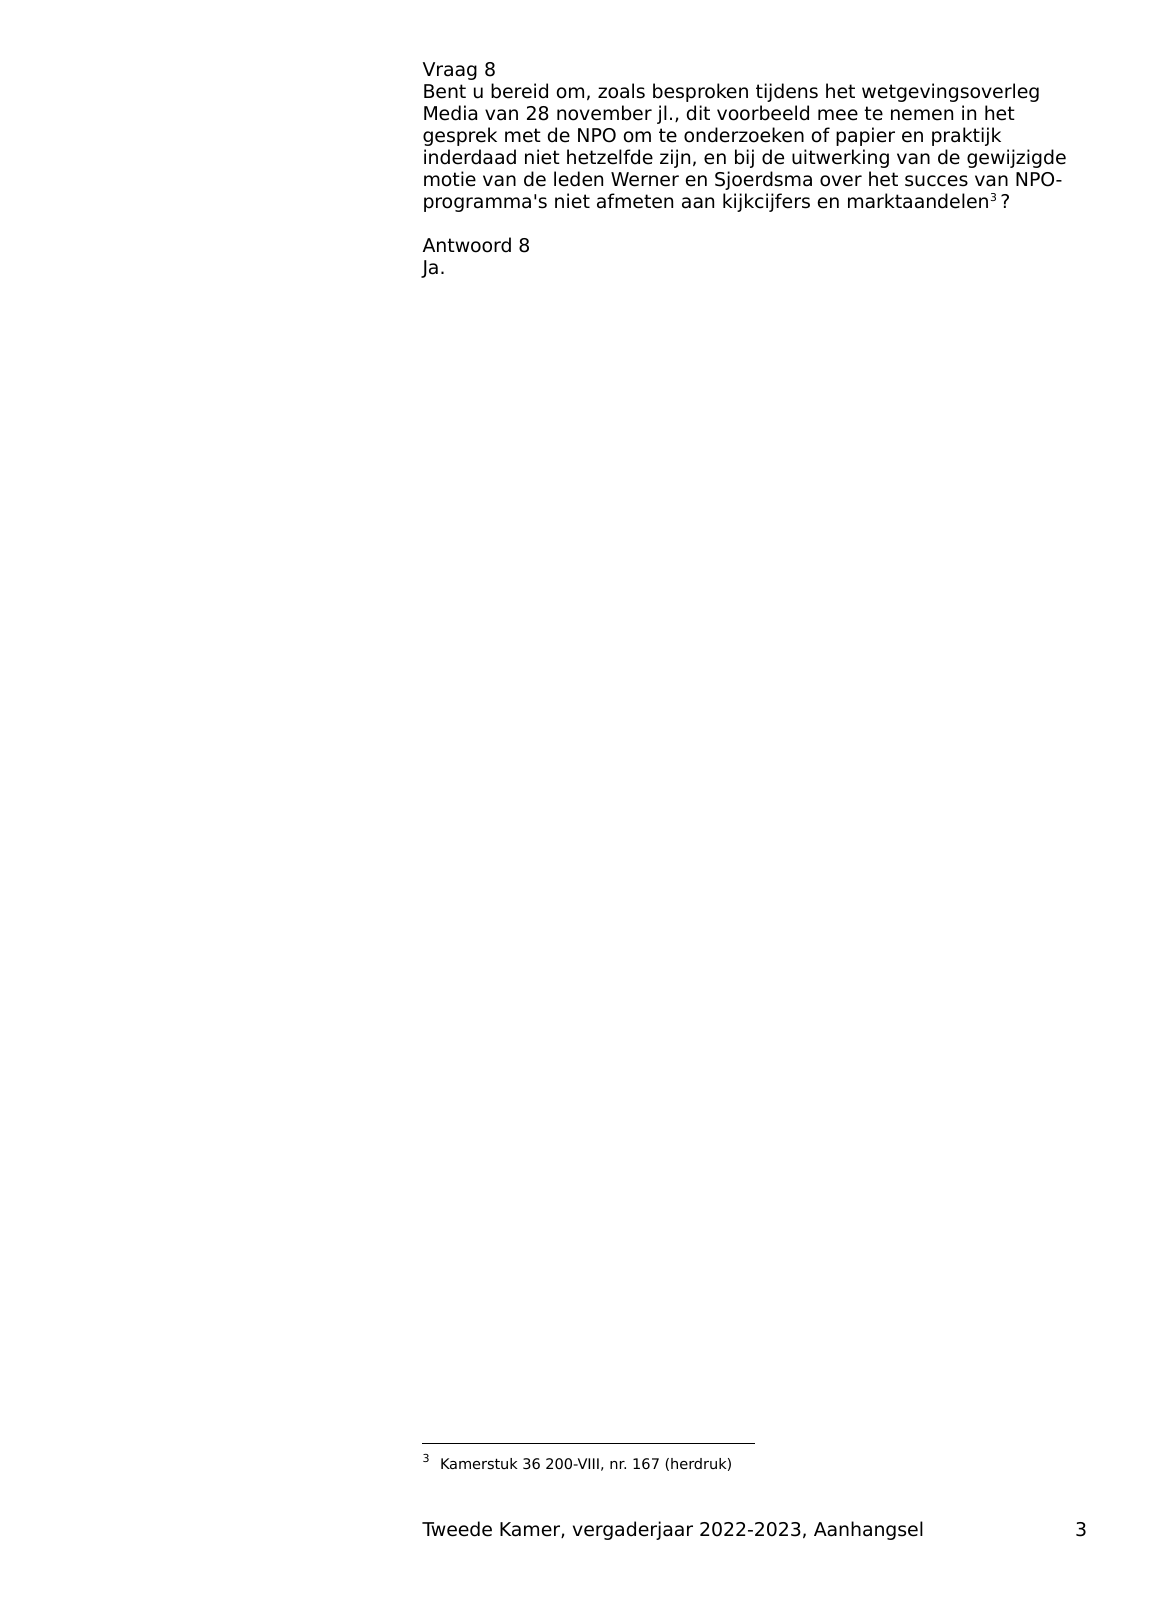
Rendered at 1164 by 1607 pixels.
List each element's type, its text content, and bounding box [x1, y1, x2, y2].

text Antwoord 8 [422, 235, 1087, 257]
text Ja. [422, 257, 1087, 279]
text Kamerstuk 36 200-VIII, nr. 167 (herdruk) [422, 1452, 1087, 1474]
text Bent u bereid om, zoals besproken tijdens het wetgevingsoverleg Media van 28 november jl., dit voorbeeld mee te nemen in het gesprek met de NPO om te onderzoeken of papier en praktijk inderdaad niet hetzelfde zijn, en bij de uitwerking van de gewijzigde motie van de leden Werner en Sjoerdsma over het succes van NPO-programma's niet afmeten aan kijkcijfers en marktaandelen? [422, 81, 1087, 213]
text Vraag 8 [422, 59, 1087, 81]
